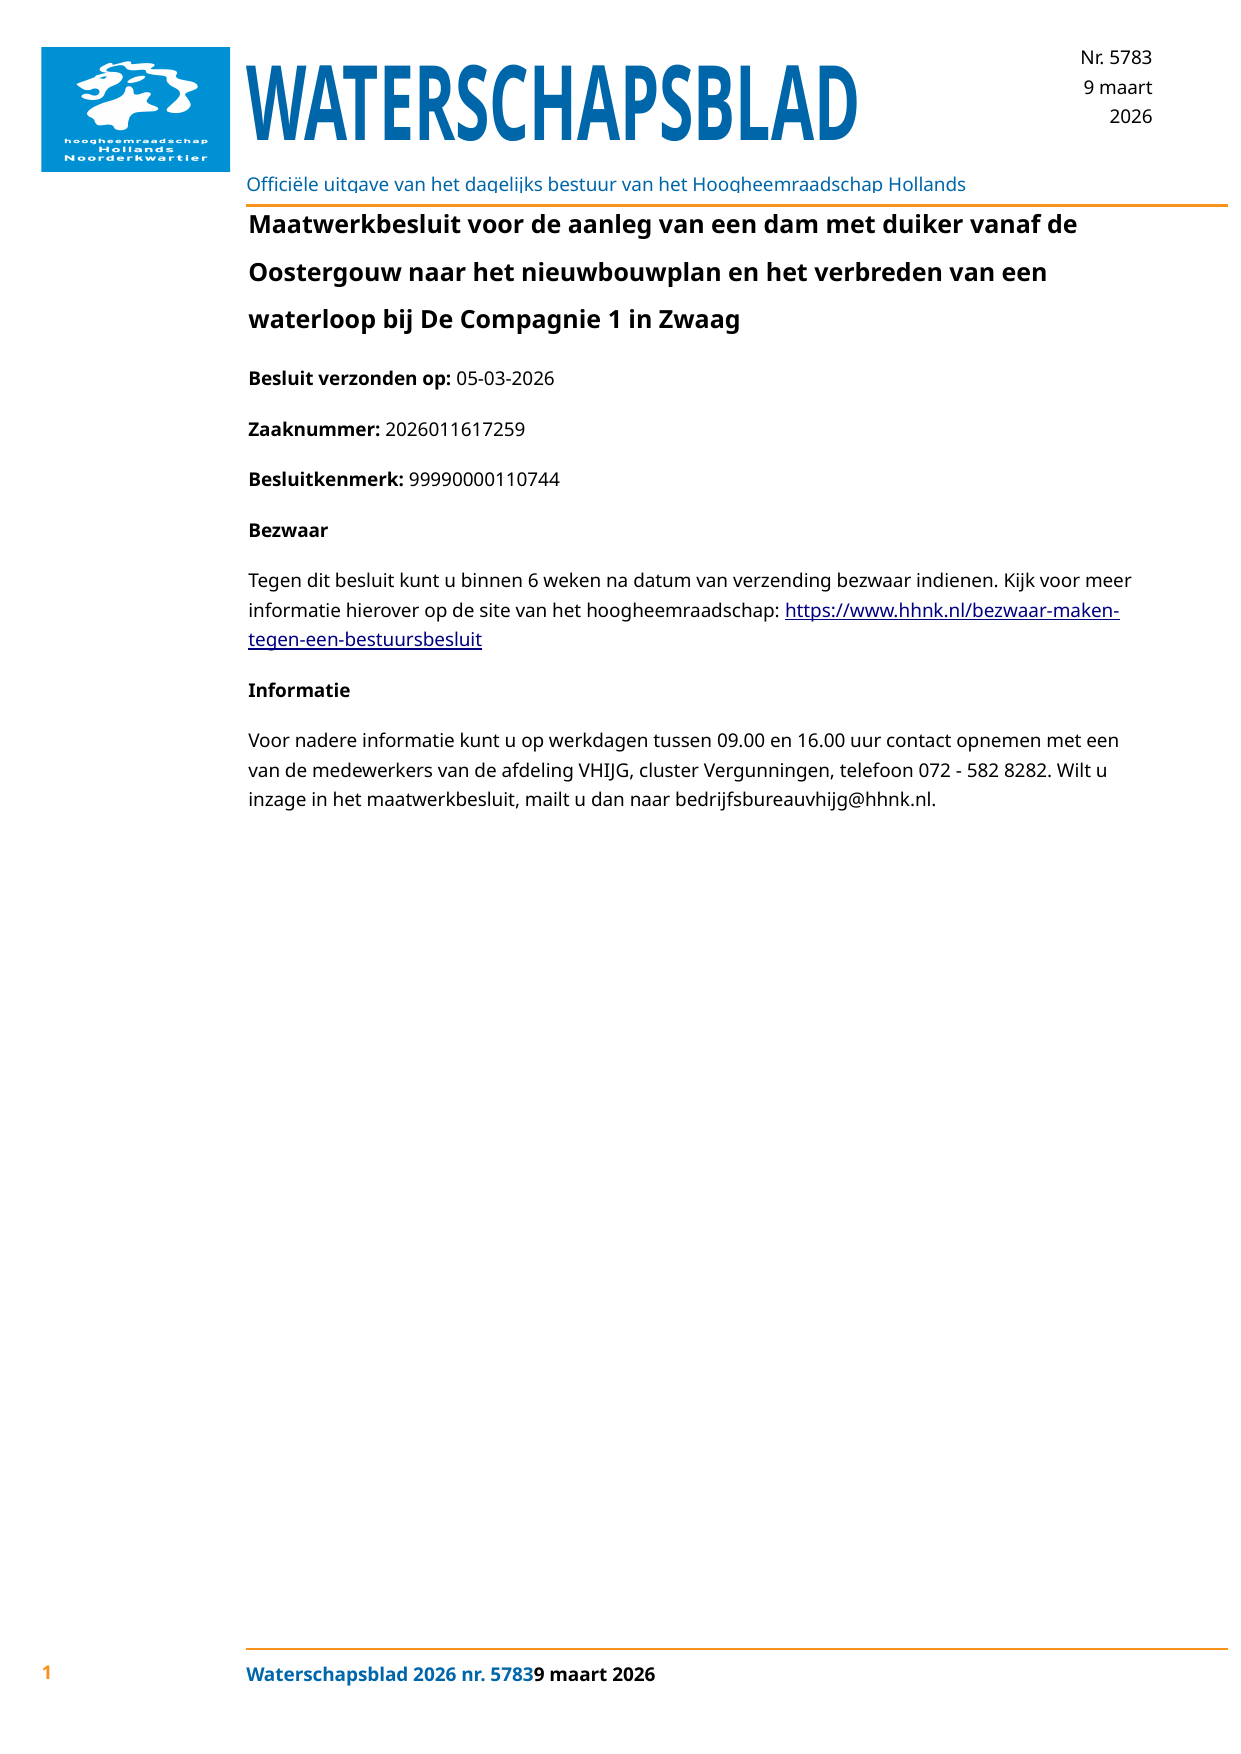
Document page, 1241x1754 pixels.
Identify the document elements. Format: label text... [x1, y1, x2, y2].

picture [129, 76, 144, 82]
picture [88, 87, 157, 130]
text Tegen dit besluit kunt u binnen 6 weken na datum van verzending bezwaar indienen. Kijk voor meer informatie hierover op de site van het hoogheemraadschap: https://www.hhnk.nl/bezwaar-maken-tegen-een-bestuursbesluit [248, 567, 1152, 652]
text Maatwerkbesluit voor de aanleg van een dam met duiker vanaf de Oostergouw naar het nieuwbouwplan en het verbreden van een waterloop bij De Compagnie 1 in Zwaag [248, 207, 1152, 336]
text Voor nadere informatie kunt u op werkdagen tussen 09.00 en 16.00 uur contact opnemen met een van de medewerkers van de afdeling VHIJG, cluster Vergunningen, telefoon 072 - 582 8282. Wilt u inzage in het maatwerkbesluit, mailt u dan naar bedrijfsbureauvhijg@hhnk.nl. [248, 727, 1152, 812]
text Informatie [248, 677, 1152, 702]
text Zaaknummer: 2026011617259 [248, 416, 1152, 442]
picture [78, 64, 122, 99]
picture [118, 62, 197, 112]
text Bezwaar [248, 517, 1152, 542]
text Besluitkenmerk: 99990000110744 [248, 466, 1152, 492]
text Besluit verzonden op: 05-03-2026 [248, 366, 1152, 391]
